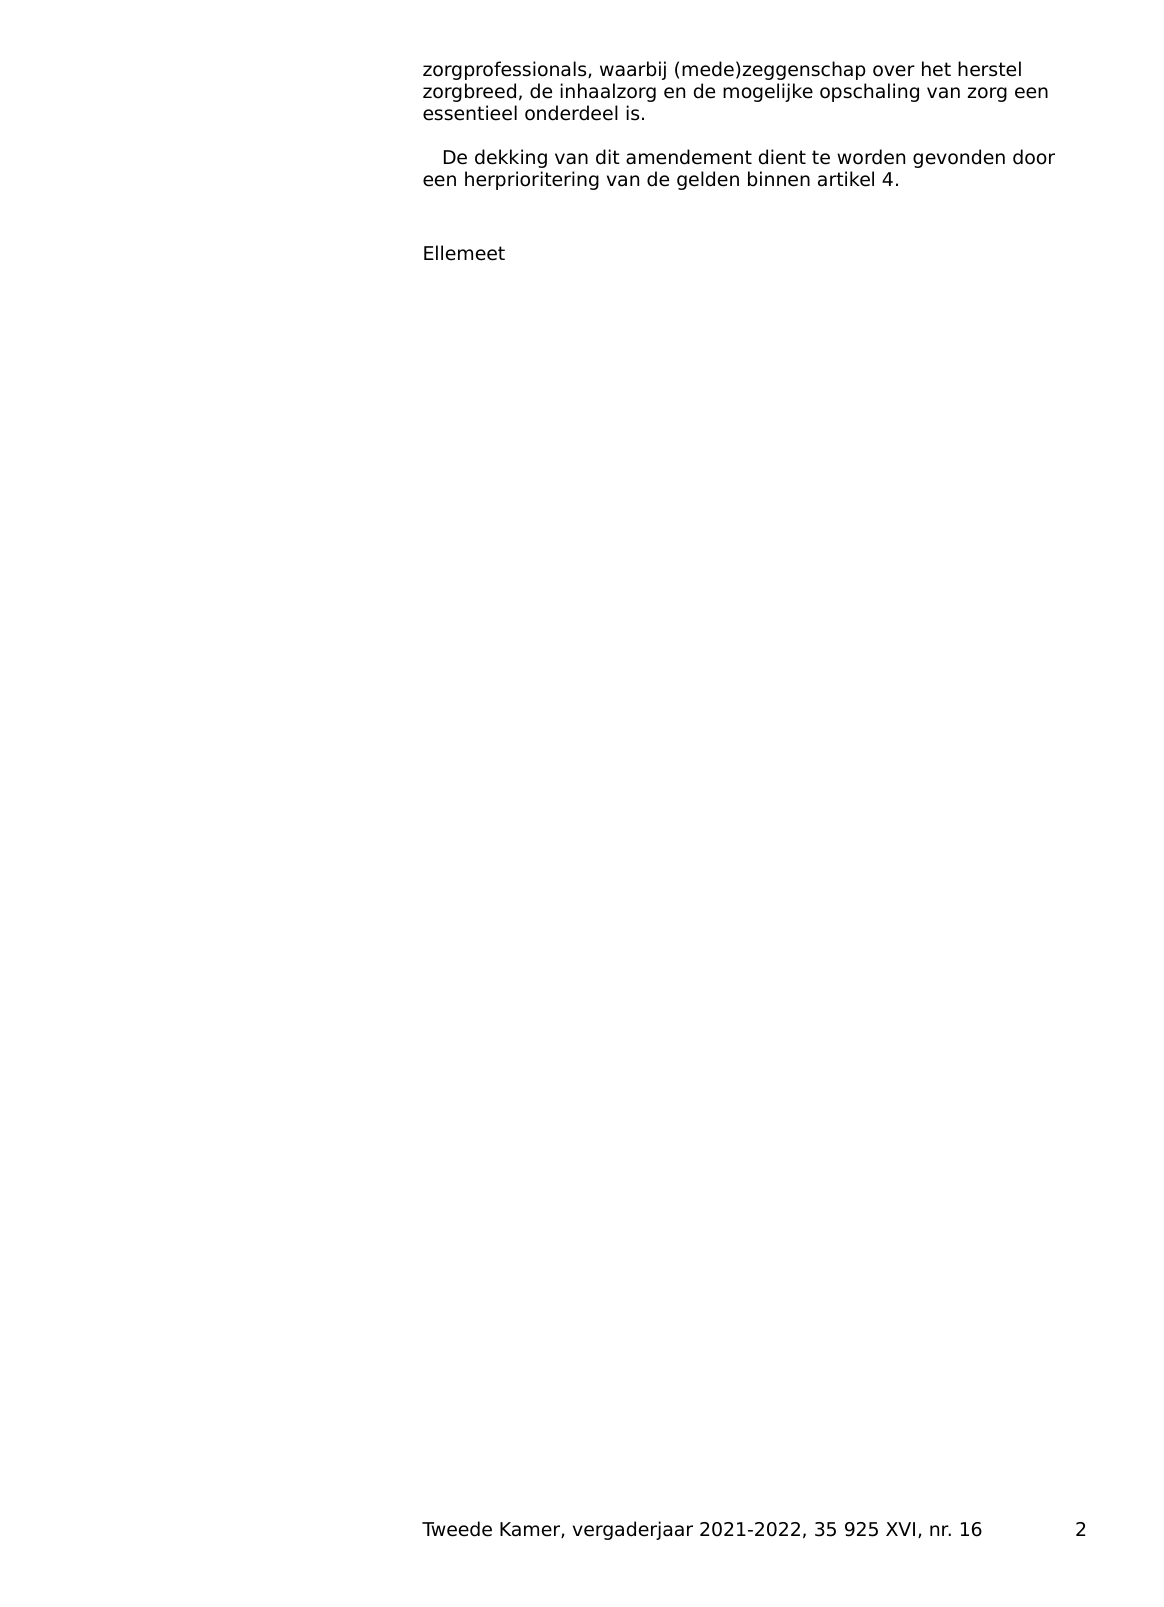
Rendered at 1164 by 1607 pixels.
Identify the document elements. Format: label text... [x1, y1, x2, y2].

text zorgprofessionals, waarbij (mede)zeggenschap over het herstel zorgbreed, de inhaalzorg en de mogelijke opschaling van zorg een essentieel onderdeel is. [422, 59, 1087, 125]
text De dekking van dit amendement dient te worden gevonden door een herprioritering van de gelden binnen artikel 4. [422, 147, 1087, 191]
text Ellemeet [422, 221, 1087, 265]
